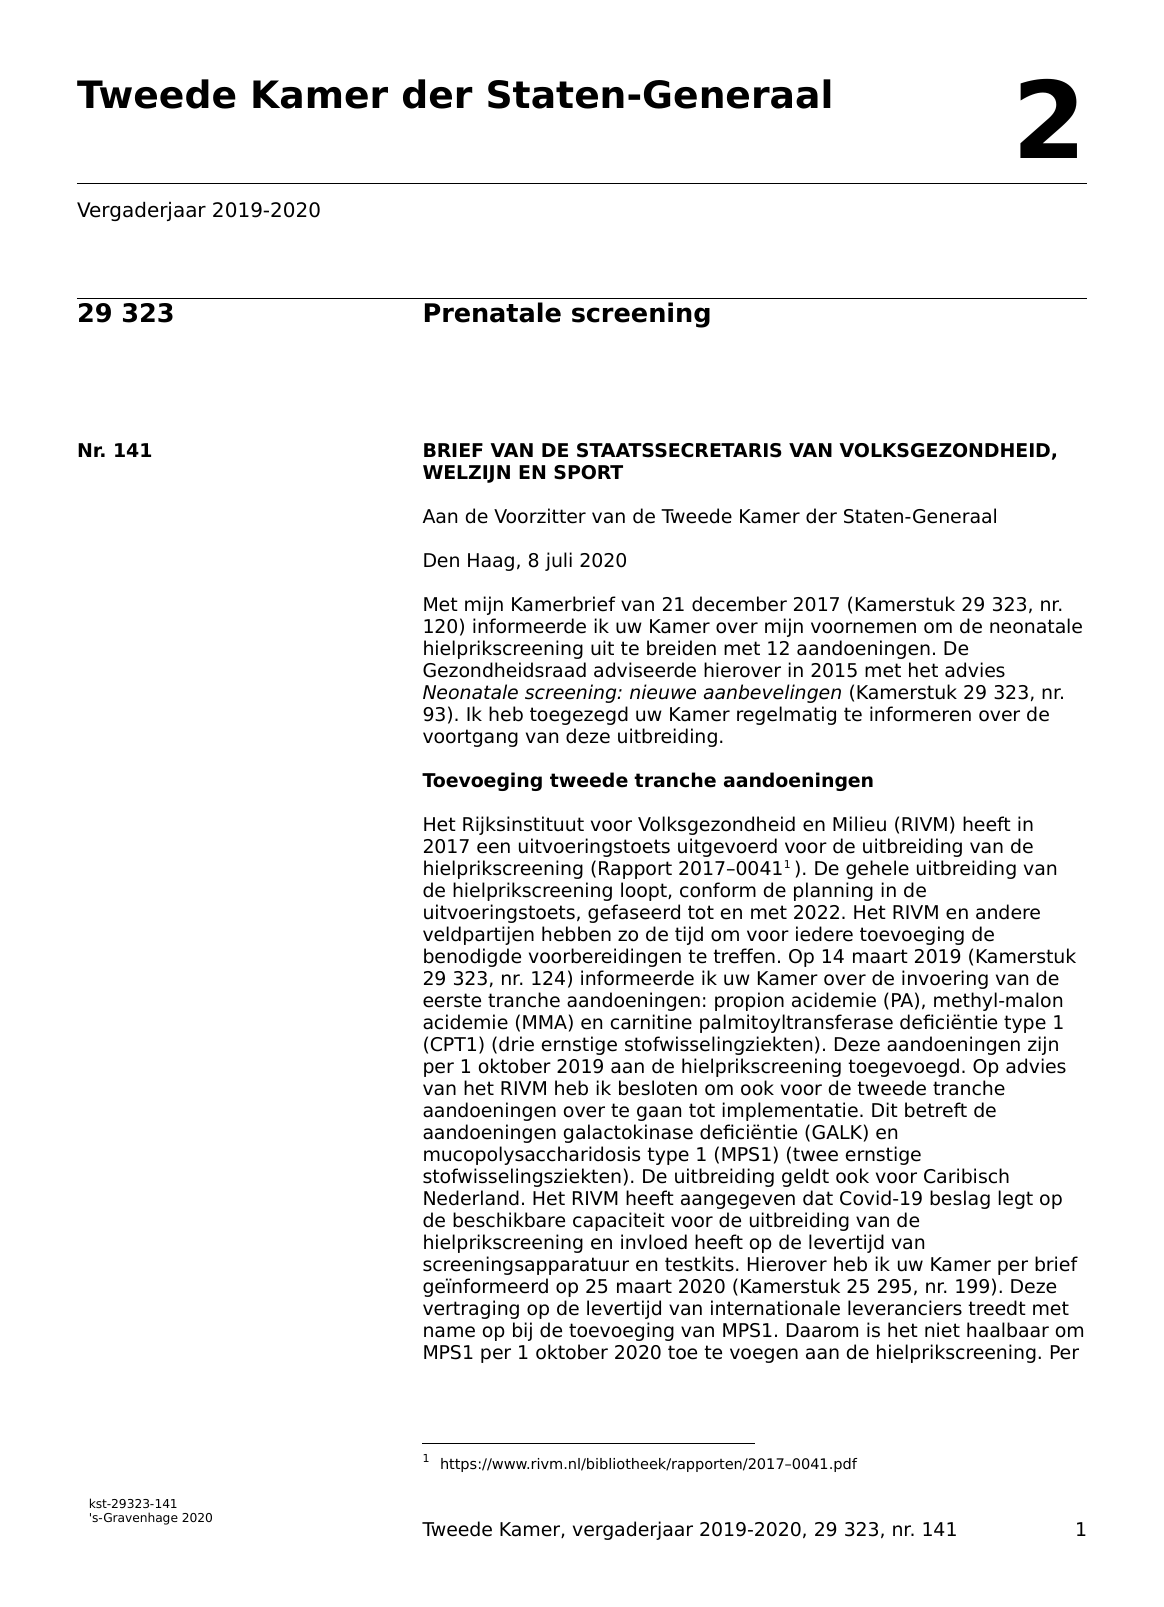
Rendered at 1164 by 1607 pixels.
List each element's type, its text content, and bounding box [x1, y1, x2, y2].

text kst-29323-141 [88, 1497, 323, 1511]
text Het Rijksinstituut voor Volksgezondheid en Milieu (RIVM) heeft in 2017 een uitvoeringstoets uitgevoerd voor de uitbreiding van de hielprikscreening (Rapport 2017–0041). De gehele uitbreiding van de hielprikscreening loopt, conform de planning in de uitvoeringstoets, gefaseerd tot en met 2022. Het RIVM en andere veldpartijen hebben zo de tijd om voor iedere toevoeging de benodigde voorbereidingen te treffen. Op 14 maart 2019 (Kamerstuk 29 323, nr. 124) informeerde ik uw Kamer over de invoering van de eerste tranche aandoeningen: propion acidemie (PA), methyl-malon acidemie (MMA) en carnitine palmitoyltransferase deficiëntie type 1 (CPT1) (drie ernstige stofwisselingziekten). Deze aandoeningen zijn per 1 oktober 2019 aan de hielprikscreening toegevoegd. Op advies van het RIVM heb ik besloten om ook voor de tweede tranche aandoeningen over te gaan tot implementatie. Dit betreft de aandoeningen galactokinase deficiëntie (GALK) en mucopolysaccharidosis type 1 (MPS1) (twee ernstige stofwisselingsziekten). De uitbreiding geldt ook voor Caribisch Nederland. Het RIVM heeft aangegeven dat Covid-19 beslag legt op de beschikbare capaciteit voor de uitbreiding van de hielprikscreening en invloed heeft op de levertijd van screeningsapparatuur en testkits. Hierover heb ik uw Kamer per brief geïnformeerd op 25 maart 2020 (Kamerstuk 25 295, nr. 199). Deze vertraging op de levertijd van internationale leveranciers treedt met name op bij de toevoeging van MPS1. Daarom is het niet haalbaar om MPS1 per 1 oktober 2020 toe te voegen aan de hielprikscreening. Per [422, 814, 1087, 1364]
subtitle Toevoeging tweede tranche aandoeningen [422, 770, 1087, 792]
text Aan de Voorzitter van de Tweede Kamer der Staten-Generaal [422, 506, 1087, 528]
text Met mijn Kamerbrief van 21 december 2017 (Kamerstuk 29 323, nr. 120) informeerde ik uw Kamer over mijn voornemen om de neonatale hielprikscreening uit te breiden met 12 aandoeningen. De Gezondheidsraad adviseerde hierover in 2015 met het advies Neonatale screening: nieuwe aanbevelingen (Kamerstuk 29 323, nr. 93). Ik heb toegezegd uw Kamer regelmatig te informeren over de voortgang van deze uitbreiding. [422, 594, 1087, 748]
table_cell Vergaderjaar 2019-2020 [77, 184, 1087, 298]
text 's-Gravenhage 2020 [88, 1511, 323, 1525]
text https://www.rivm.nl/bibliotheek/rapporten/2017–0041.pdf [422, 1452, 1087, 1474]
table_header 2 [886, 59, 1087, 183]
subtitle 29 323 Prenatale screening [77, 299, 1087, 329]
text Den Haag, 8 juli 2020 [422, 550, 1087, 572]
subtitle Nr. 141 BRIEF VAN DE STAATSSECRETARIS VAN VOLKSGEZONDHEID, WELZIJN EN SPORT [77, 440, 1087, 484]
table_header Tweede Kamer der Staten-Generaal [77, 59, 886, 183]
